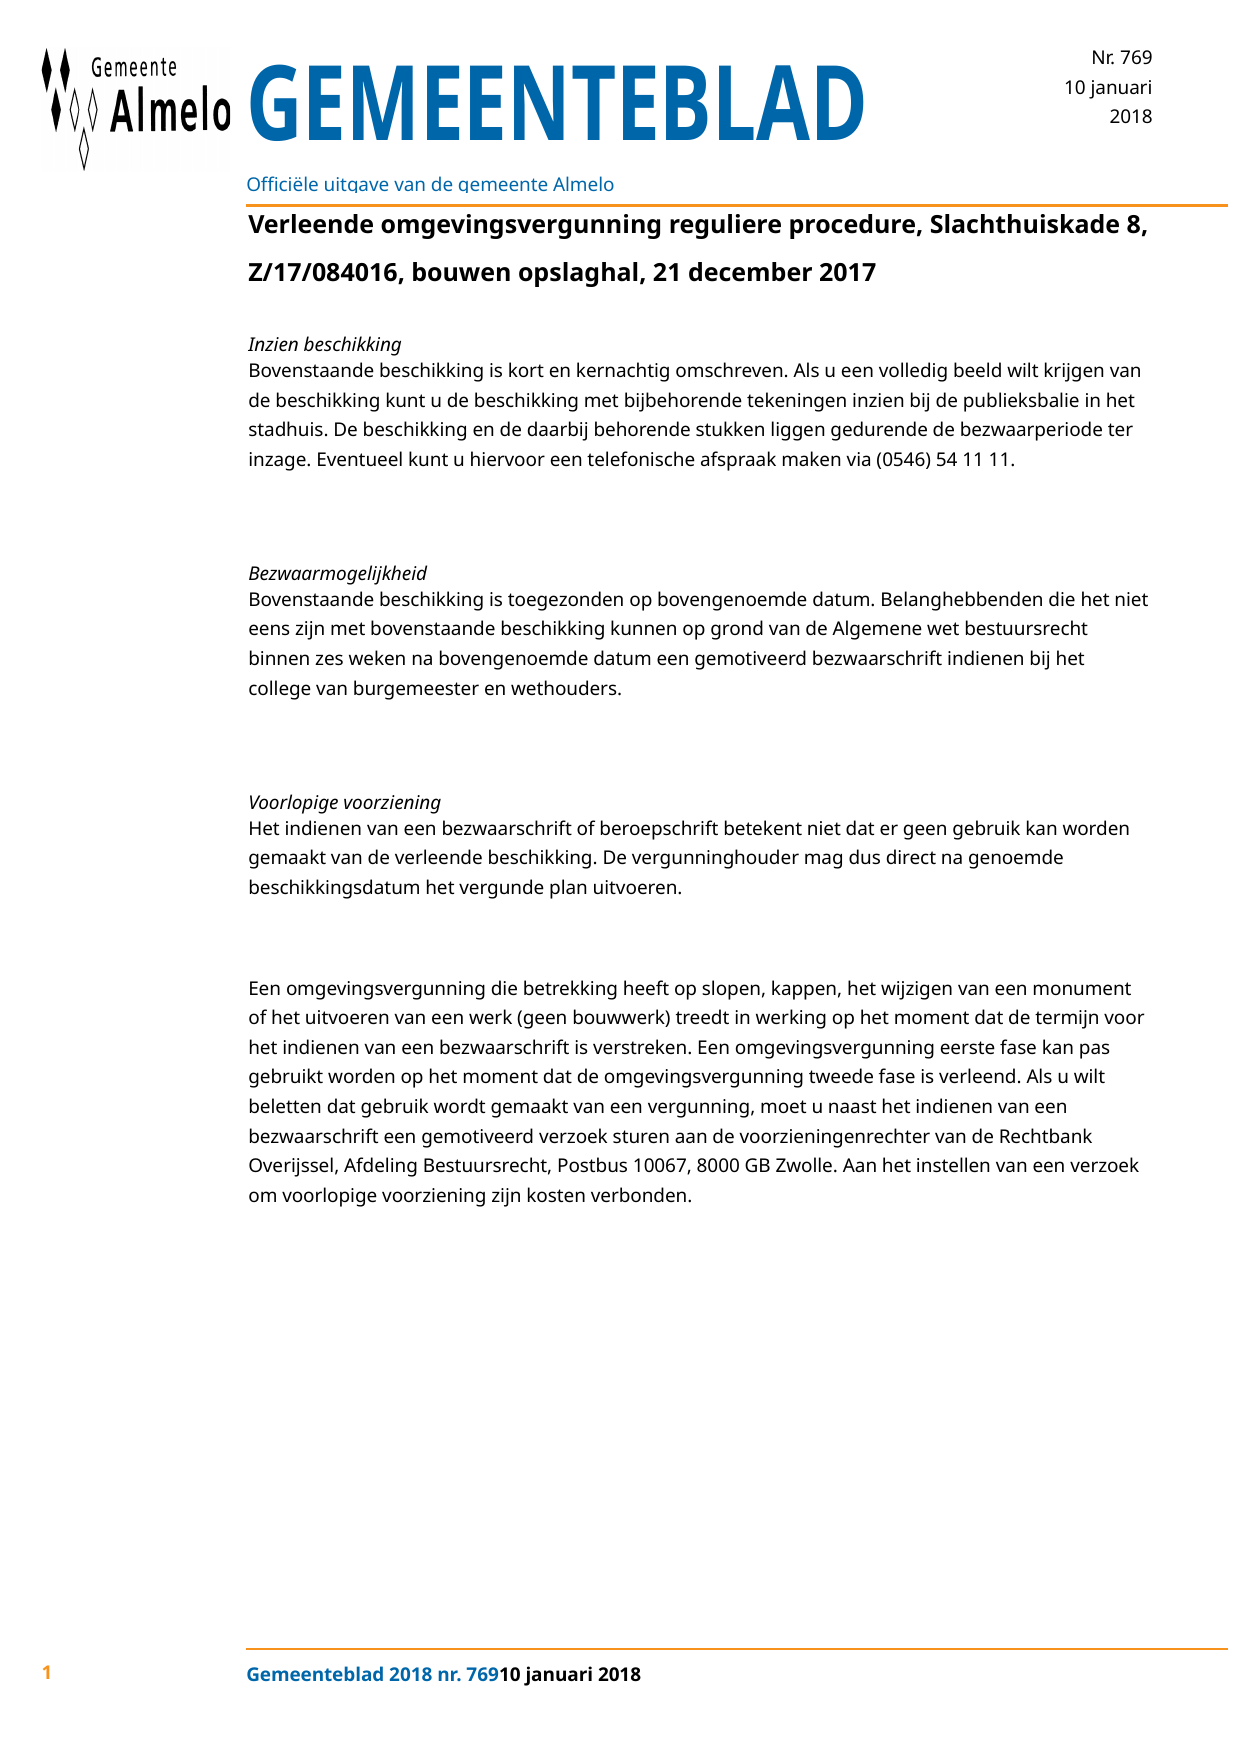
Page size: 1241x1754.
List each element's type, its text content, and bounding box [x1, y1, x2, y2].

text Een omgevingsvergunning die betrekking heeft op slopen, kappen, het wijzigen van een monument of het uitvoeren van een werk (geen bouwwerk) treedt in werking op het moment dat de termijn voor het indienen van een bezwaarschrift is verstreken. Een omgevingsvergunning eerste fase kan pas gebruikt worden op het moment dat de omgevingsvergunning tweede fase is verleend. Als u wilt beletten dat gebruik wordt gemaakt van een vergunning, moet u naast het indienen van een bezwaarschrift een gemotiveerd verzoek sturen aan de voorzieningenrechter van de Rechtbank Overijssel, Afdeling Bestuursrecht, Postbus 10067, 8000 GB Zwolle. Aan het instellen van een verzoek om voorlopige voorziening zijn kosten verbonden. [248, 975, 1152, 1208]
text Het indienen van een bezwaarschrift of beroepschrift betekent niet dat er geen gebruik kan worden gemaakt van de verleende beschikking. De vergunninghouder mag dus direct na genoemde beschikkingsdatum het vergunde plan uitvoeren. [248, 815, 1152, 900]
text Inzien beschikking [248, 331, 1152, 357]
text Voorlopige voorziening [248, 789, 1152, 815]
text Bovenstaande beschikking is toegezonden op bovengenoemde datum. Belanghebbenden die het niet eens zijn met bovenstaande beschikking kunnen op grond van de Algemene wet bestuursrecht binnen zes weken na bovengenoemde datum een gemotiveerd bezwaarschrift indienen bij het college van burgemeester en wethouders. [248, 586, 1152, 701]
text Verleende omgevingsvergunning reguliere procedure, Slachthuiskade 8, Z/17/084016, bouwen opslaghal, 21 december 2017 [248, 207, 1152, 288]
text Bezwaarmogelijkheid [248, 560, 1152, 586]
text Bovenstaande beschikking is kort en kernachtig omschreven. Als u een volledig beeld wilt krijgen van de beschikking kunt u de beschikking met bijbehorende tekeningen inzien bij de publieksbalie in het stadhuis. De beschikking en de daarbij behorende stukken liggen gedurende de bezwaarperiode ter inzage. Eventueel kunt u hiervoor een telefonische afspraak maken via (0546) 54 11 11. [248, 357, 1152, 472]
picture [41, 47, 231, 172]
